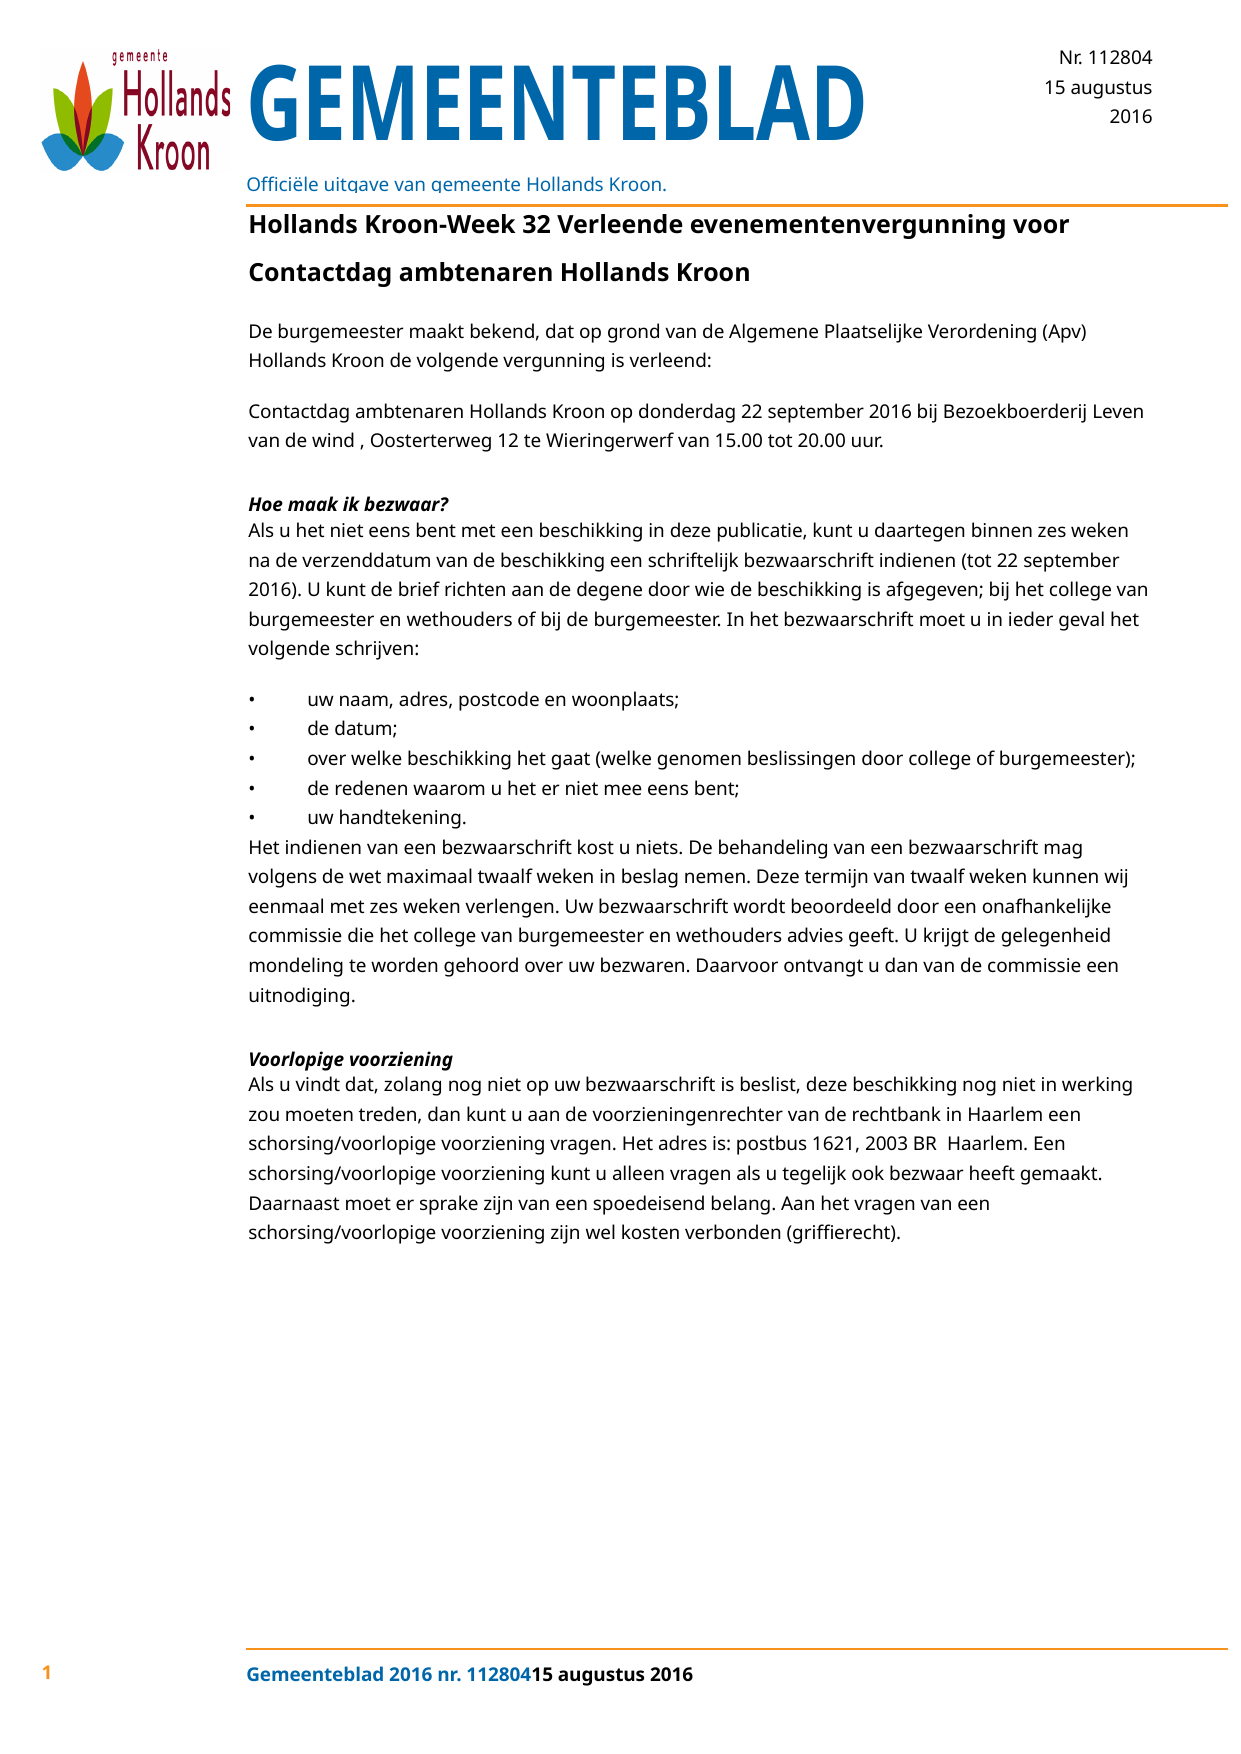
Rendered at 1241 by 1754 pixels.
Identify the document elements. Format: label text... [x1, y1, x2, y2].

list uw handtekening. [248, 804, 1152, 830]
text Voorlopige voorziening [248, 1046, 1152, 1071]
text Hollands Kroon-Week 32 Verleende evenementenvergunning voor Contactdag ambtenaren Hollands Kroon [248, 207, 1152, 288]
list de datum; [248, 716, 1152, 741]
text Contactdag ambtenaren Hollands Kroon op donderdag 22 september 2016 bij Bezoekboerderij Leven van de wind , Oosterterweg 12 te Wieringerwerf van 15.00 tot 20.00 uur. [248, 398, 1152, 453]
text Als u het niet eens bent met een beschikking in deze publicatie, kunt u daartegen binnen zes weken na de verzenddatum van de beschikking een schriftelijk bezwaarschrift indienen (tot 22 september 2016). U kunt de brief richten aan de degene door wie de beschikking is afgegeven; bij het college van burgemeester en wethouders of bij de burgemeester. In het bezwaarschrift moet u in ieder geval het volgende schrijven: [248, 517, 1152, 661]
list over welke beschikking het gaat (welke genomen beslissingen door college of burgemeester); [248, 745, 1152, 771]
picture [41, 47, 231, 172]
text Als u vindt dat, zolang nog niet op uw bezwaarschrift is beslist, deze beschikking nog niet in werking zou moeten treden, dan kunt u aan de voorzieningenrechter van de rechtbank in Haarlem een schorsing/voorlopige voorziening vragen. Het adres is: postbus 1621, 2003 BR Haarlem. Een schorsing/voorlopige voorziening kunt u alleen vragen als u tegelijk ook bezwaar heeft gemaakt. Daarnaast moet er sprake zijn van een spoedeisend belang. Aan het vragen van een schorsing/voorlopige voorziening zijn wel kosten verbonden (griffierecht). [248, 1071, 1152, 1245]
text Het indienen van een bezwaarschrift kost u niets. De behandeling van een bezwaarschrift mag volgens de wet maximaal twaalf weken in beslag nemen. Deze termijn van twaalf weken kunnen wij eenmaal met zes weken verlengen. Uw bezwaarschrift wordt beoordeeld door een onafhankelijke commissie die het college van burgemeester en wethouders advies geeft. U krijgt de gelegenheid mondeling te worden gehoord over uw bezwaren. Daarvoor ontvangt u dan van de commissie een uitnodiging. [248, 834, 1152, 1007]
list uw naam, adres, postcode en woonplaats; [248, 686, 1152, 712]
text De burgemeester maakt bekend, dat op grond van de Algemene Plaatselijke Verordening (Apv) Hollands Kroon de volgende vergunning is verleend: [248, 318, 1152, 373]
list de redenen waarom u het er niet mee eens bent; [248, 775, 1152, 800]
text Hoe maak ik bezwaar? [248, 491, 1152, 517]
